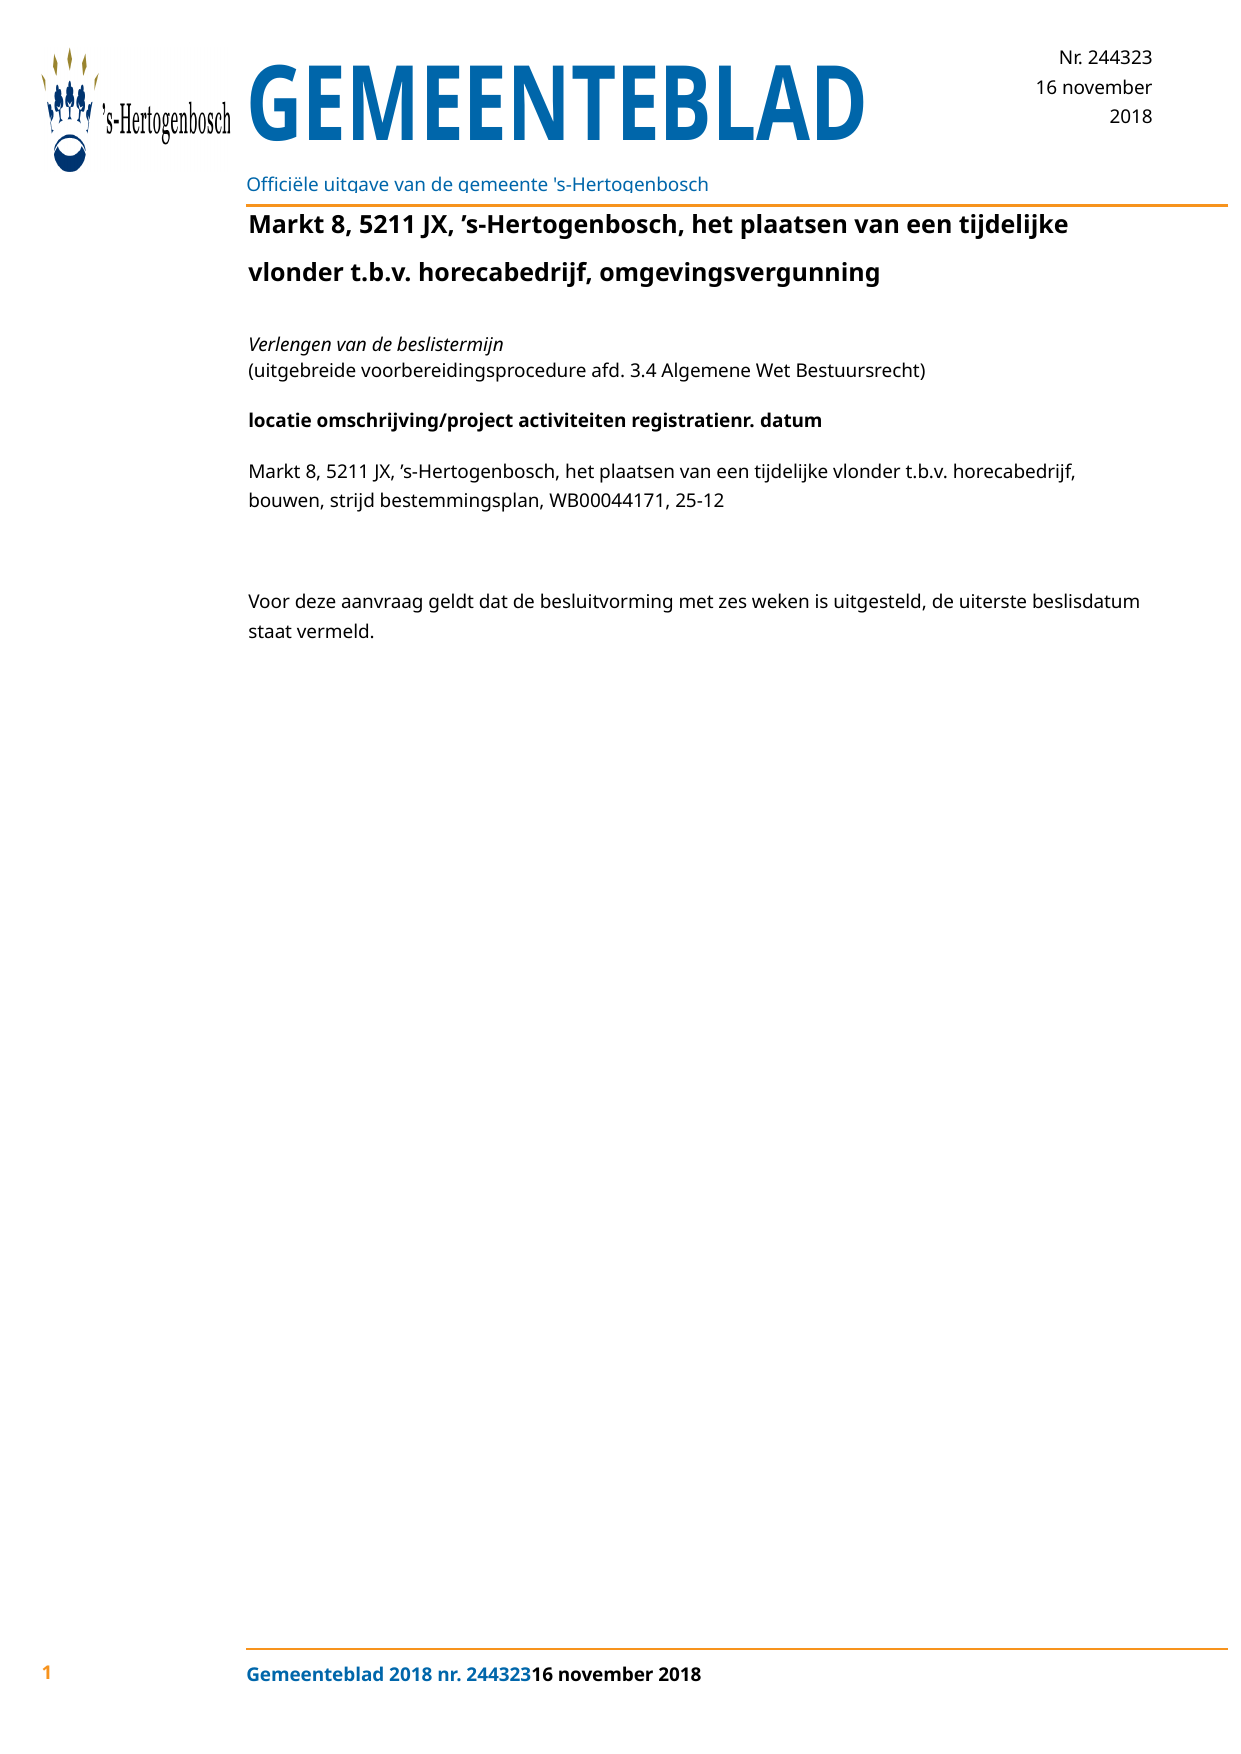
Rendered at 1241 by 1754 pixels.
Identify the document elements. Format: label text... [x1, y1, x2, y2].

text Voor deze aanvraag geldt dat de besluitvorming met zes weken is uitgesteld, de uiterste beslisdatum staat vermeld. [248, 588, 1152, 644]
picture [41, 47, 231, 172]
text Markt 8, 5211 JX, ’s-Hertogenbosch, het plaatsen van een tijdelijke vlonder t.b.v. horecabedrijf, omgevingsvergunning [248, 207, 1152, 288]
text Markt 8, 5211 JX, ’s-Hertogenbosch, het plaatsen van een tijdelijke vlonder t.b.v. horecabedrijf, bouwen, strijd bestemmingsplan, WB00044171, 25-12 [248, 458, 1152, 513]
text (uitgebreide voorbereidingsprocedure afd. 3.4 Algemene Wet Bestuursrecht) [248, 357, 1152, 383]
text locatie omschrijving/project activiteiten registratienr. datum [248, 408, 1152, 433]
text Verlengen van de beslistermijn [248, 331, 1152, 357]
